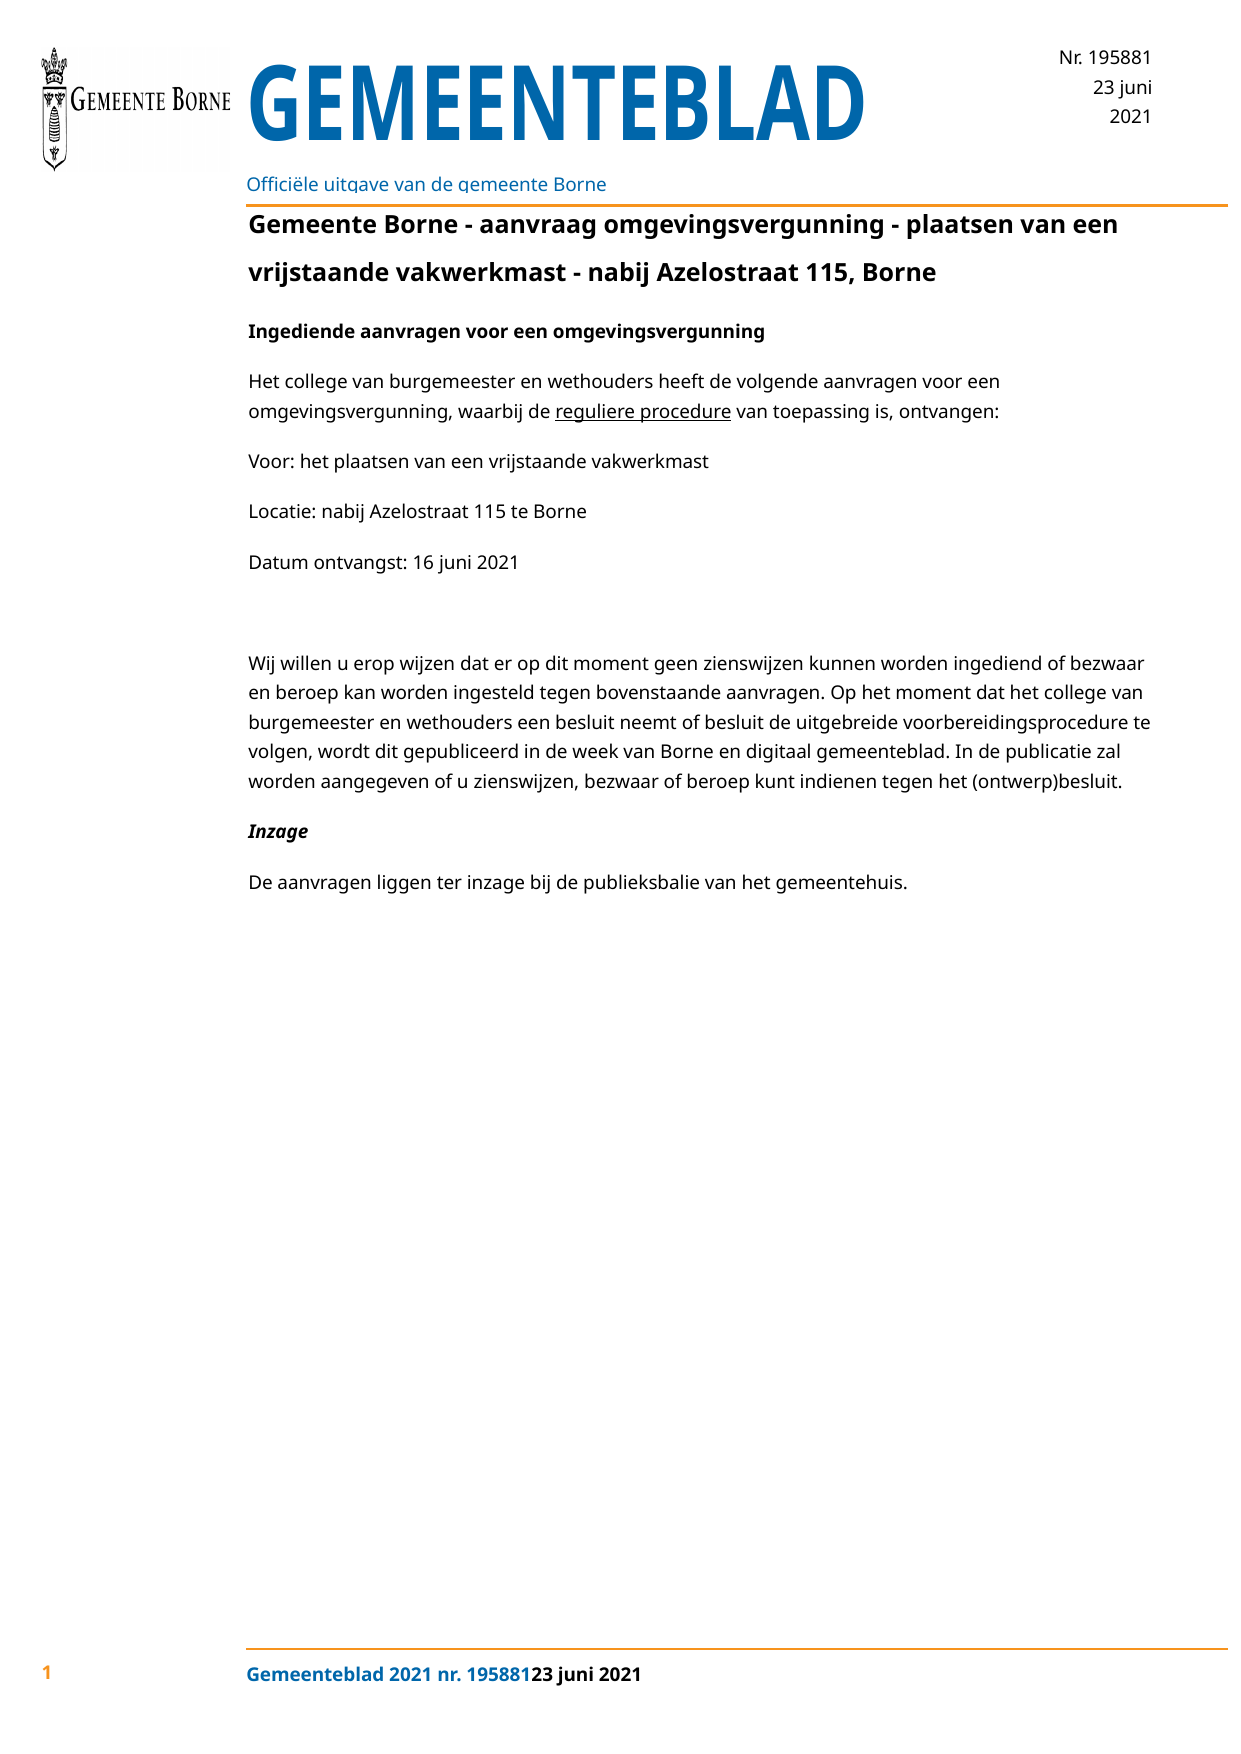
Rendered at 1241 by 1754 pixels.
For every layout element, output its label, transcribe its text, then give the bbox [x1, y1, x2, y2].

text Ingediende aanvragen voor een omgevingsvergunning [248, 318, 1152, 344]
text De aanvragen liggen ter inzage bij de publieksbalie van het gemeentehuis. [248, 869, 1152, 895]
picture [41, 47, 231, 172]
text Datum ontvangst: 16 juni 2021 [248, 549, 1152, 575]
text Voor: het plaatsen van een vrijstaande vakwerkmast [248, 448, 1152, 474]
text Het college van burgemeester en wethouders heeft de volgende aanvragen voor een omgevingsvergunning, waarbij de reguliere procedure van toepassing is, ontvangen: [248, 368, 1152, 424]
text Locatie: nabij Azelostraat 115 te Borne [248, 499, 1152, 524]
text Wij willen u erop wijzen dat er op dit moment geen zienswijzen kunnen worden ingediend of bezwaar en beroep kan worden ingesteld tegen bovenstaande aanvragen. Op het moment dat het college van burgemeester en wethouders een besluit neemt of besluit de uitgebreide voorbereidingsprocedure te volgen, wordt dit gepubliceerd in de week van Borne en digitaal gemeenteblad. In de publicatie zal worden aangegeven of u zienswijzen, bezwaar of beroep kunt indienen tegen het (ontwerp)besluit. [248, 650, 1152, 794]
text Inzage [248, 819, 1152, 844]
text Gemeente Borne - aanvraag omgevingsvergunning - plaatsen van een vrijstaande vakwerkmast - nabij Azelostraat 115, Borne [248, 207, 1152, 288]
